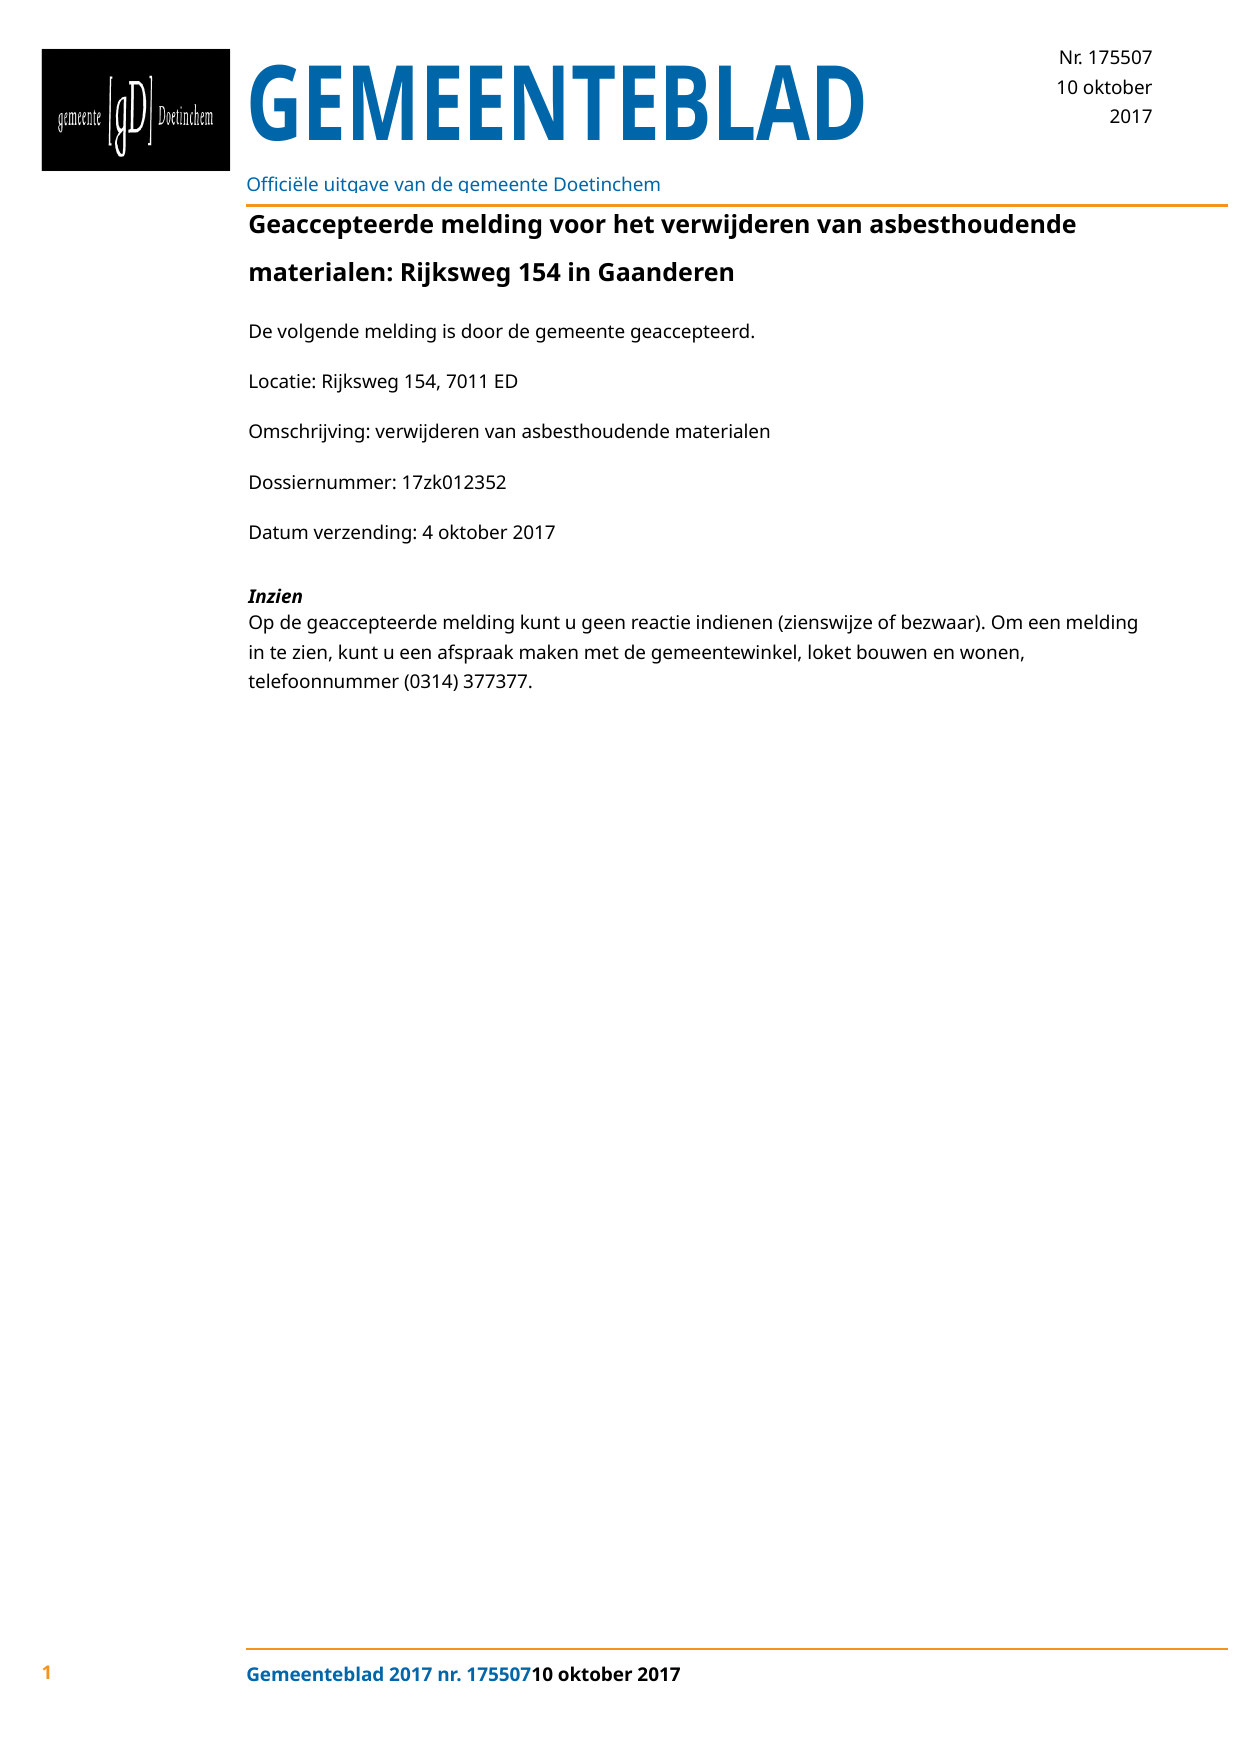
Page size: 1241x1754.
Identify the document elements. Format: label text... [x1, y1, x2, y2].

text Omschrijving: verwijderen van asbesthoudende materialen [248, 419, 1152, 444]
text Datum verzending: 4 oktober 2017 [248, 519, 1152, 545]
text Inzien [248, 583, 1152, 609]
picture [41, 47, 231, 172]
text Dossiernummer: 17zk012352 [248, 469, 1152, 495]
text De volgende melding is door de gemeente geaccepteerd. [248, 318, 1152, 344]
text Op de geaccepteerde melding kunt u geen reactie indienen (zienswijze of bezwaar). Om een melding in te zien, kunt u een afspraak maken met de gemeentewinkel, loket bouwen en wonen, telefoonnummer (0314) 377377. [248, 609, 1152, 694]
text Locatie: Rijksweg 154, 7011 ED [248, 368, 1152, 394]
text Geaccepteerde melding voor het verwijderen van asbesthoudende materialen: Rijksweg 154 in Gaanderen [248, 207, 1152, 288]
